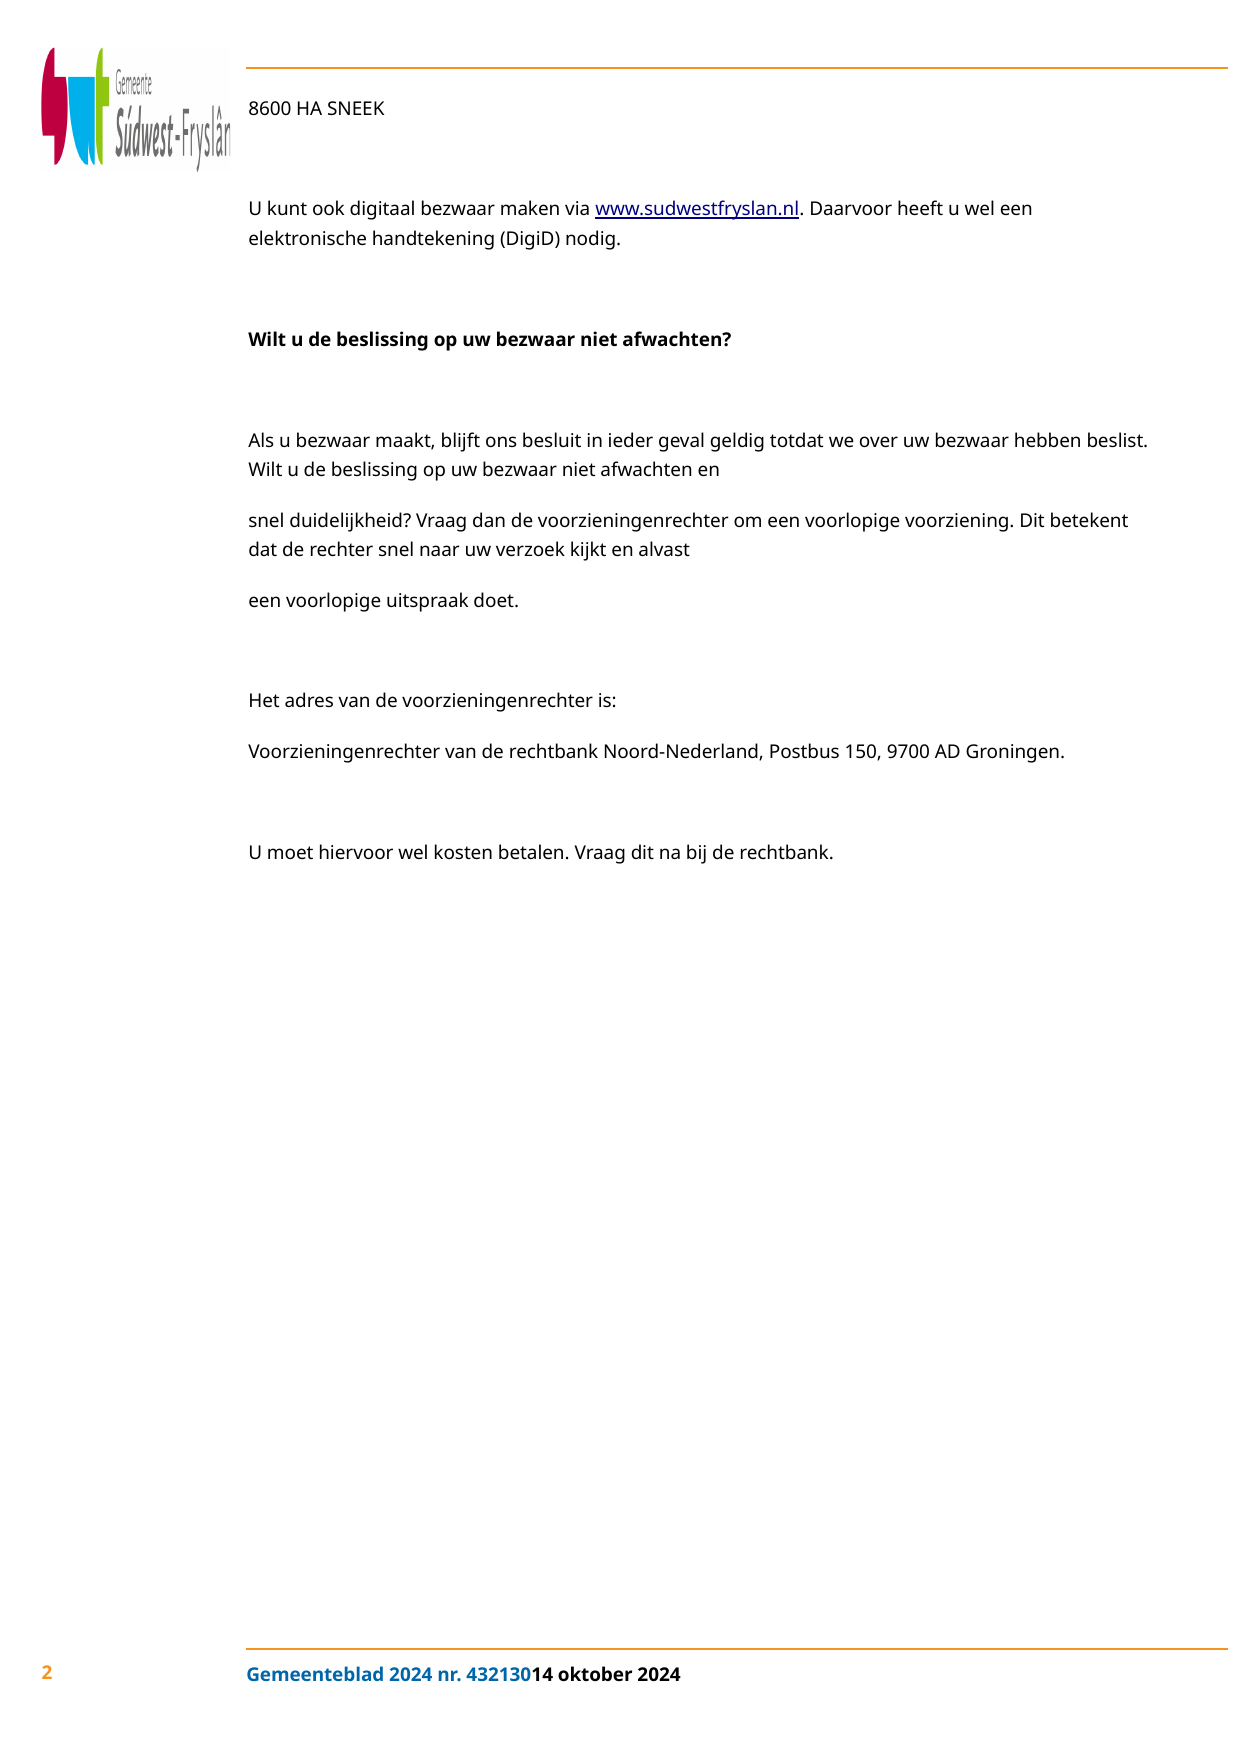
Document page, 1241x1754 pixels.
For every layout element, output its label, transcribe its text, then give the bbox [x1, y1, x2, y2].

text Als u bezwaar maakt, blijft ons besluit in ieder geval geldig totdat we over uw bezwaar hebben beslist. Wilt u de beslissing op uw bezwaar niet afwachten en [248, 427, 1152, 482]
text Voorzieningenrechter van de rechtbank Noord-Nederland, Postbus 150, 9700 AD Groningen. [248, 738, 1152, 764]
text U kunt ook digitaal bezwaar maken via www.sudwestfryslan.nl. Daarvoor heeft u wel een elektronische handtekening (DigiD) nodig. [248, 196, 1152, 251]
text een voorlopige uitspraak doet. [248, 587, 1152, 613]
text Wilt u de beslissing op uw bezwaar niet afwachten? [248, 326, 1152, 352]
text 8600 HA SNEEK [248, 95, 1152, 121]
text snel duidelijkheid? Vraag dan de voorzieningenrechter om een voorlopige voorziening. Dit betekent dat de rechter snel naar uw verzoek kijkt en alvast [248, 507, 1152, 562]
text Het adres van de voorzieningenrechter is: [248, 688, 1152, 713]
text U moet hiervoor wel kosten betalen. Vraag dit na bij de rechtbank. [248, 839, 1152, 865]
picture [41, 47, 231, 172]
